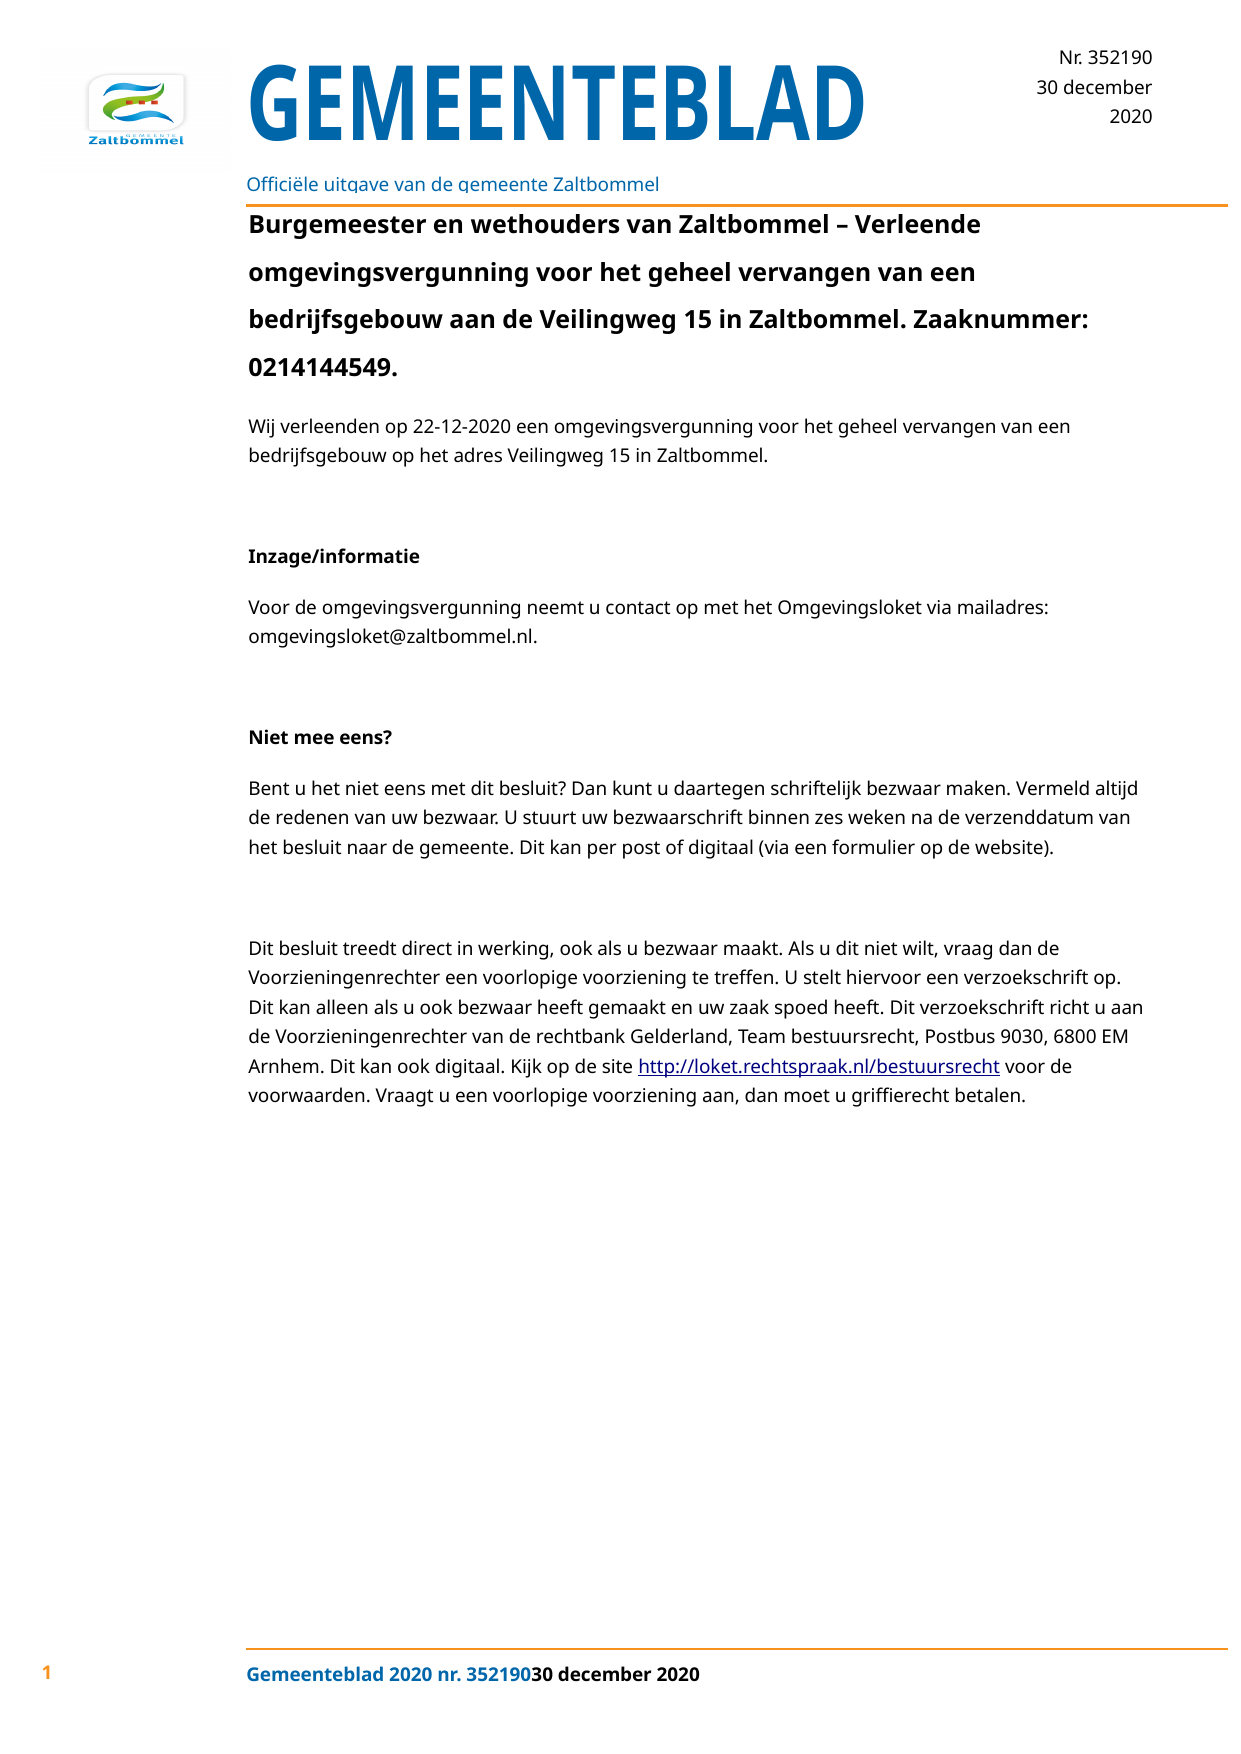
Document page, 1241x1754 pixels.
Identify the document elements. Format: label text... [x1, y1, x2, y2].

text Bent u het niet eens met dit besluit? Dan kunt u daartegen schriftelijk bezwaar maken. Vermeld altijd de redenen van uw bezwaar. U stuurt uw bezwaarschrift binnen zes weken na de verzenddatum van het besluit naar de gemeente. Dit kan per post of digitaal (via een formulier op de website). [248, 775, 1152, 860]
text Voor de omgevingsvergunning neemt u contact op met het Omgevingsloket via mailadres: omgevingsloket@zaltbommel.nl. [248, 594, 1152, 649]
text Inzage/informatie [248, 543, 1152, 569]
picture [41, 47, 231, 172]
text Burgemeester en wethouders van Zaltbommel – Verleende omgevingsvergunning voor het geheel vervangen van een bedrijfsgebouw aan de Veilingweg 15 in Zaltbommel. Zaaknummer: 0214144549. [248, 207, 1152, 384]
text Wij verleenden op 22-12-2020 een omgevingsvergunning voor het geheel vervangen van een bedrijfsgebouw op het adres Veilingweg 15 in Zaltbommel. [248, 413, 1152, 468]
text Dit besluit treedt direct in werking, ook als u bezwaar maakt. Als u dit niet wilt, vraag dan de Voorzieningenrechter een voorlopige voorziening te treffen. U stelt hiervoor een verzoekschrift op. Dit kan alleen als u ook bezwaar heeft gemaakt en uw zaak spoed heeft. Dit verzoekschrift richt u aan de Voorzieningenrechter van de rechtbank Gelderland, Team bestuursrecht, Postbus 9030, 6800 EM Arnhem. Dit kan ook digitaal. Kijk op de site http://loket.rechtspraak.nl/bestuursrecht voor de voorwaarden. Vraagt u een voorlopige voorziening aan, dan moet u griffierecht betalen. [248, 935, 1152, 1108]
text Niet mee eens? [248, 724, 1152, 750]
